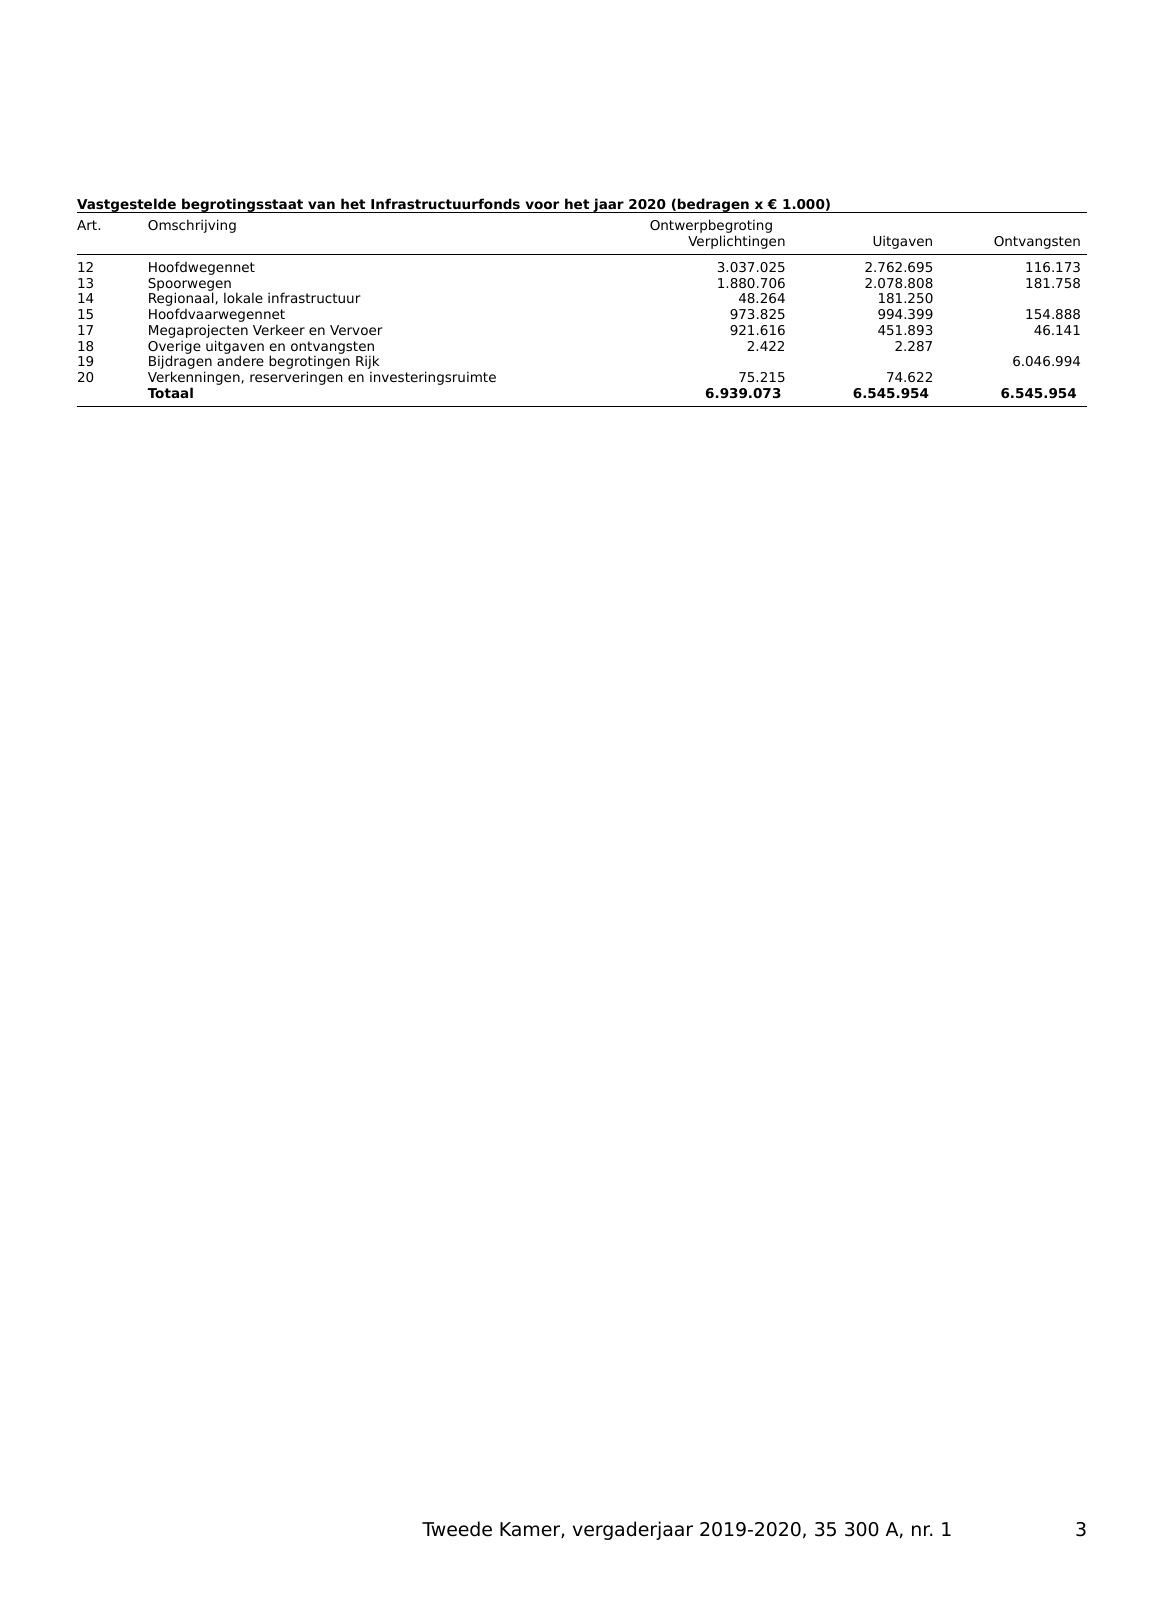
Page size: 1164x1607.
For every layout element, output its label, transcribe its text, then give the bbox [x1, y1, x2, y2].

table_cell 20 [77, 370, 142, 386]
table_cell 12 [77, 255, 142, 276]
table_cell 75.215 [644, 370, 791, 386]
table_cell 3.037.025 [644, 255, 791, 276]
table_cell [142, 234, 644, 254]
table_cell Megaprojecten Verkeer en Vervoer [142, 323, 644, 338]
table_cell Uitgaven [791, 234, 939, 254]
table_cell 6.939.073 [644, 386, 791, 406]
table_cell 14 [77, 291, 142, 307]
table_cell Hoofdvaarwegennet [142, 307, 644, 323]
table_cell 2.078.808 [791, 276, 939, 291]
table_cell Bijdragen andere begrotingen Rijk [142, 354, 644, 370]
table_cell 2.287 [791, 339, 939, 354]
table_cell [791, 354, 939, 370]
table_cell 74.622 [791, 370, 939, 386]
table_cell Regionaal, lokale infrastructuur [142, 291, 644, 307]
table_cell 181.250 [791, 291, 939, 307]
table_cell 18 [77, 339, 142, 354]
table_cell Hoofdwegennet [142, 255, 644, 276]
table_cell 6.545.954 [791, 386, 939, 406]
table_cell 48.264 [644, 291, 791, 307]
table_cell 6.046.994 [939, 354, 1087, 370]
table_cell 19 [77, 354, 142, 370]
table_cell 994.399 [791, 307, 939, 323]
table_cell 6.545.954 [939, 386, 1087, 406]
table_cell Ontwerpbegroting [644, 213, 1087, 234]
table_cell [939, 291, 1087, 307]
table_cell 973.825 [644, 307, 791, 323]
table_cell Totaal [142, 386, 644, 406]
table_header Vastgestelde begrotingsstaat van het Infrastructuurfonds voor het jaar 2020 (bedragen x € 1.000) [77, 196, 1087, 212]
table_cell 921.616 [644, 323, 791, 338]
table_cell [939, 339, 1087, 354]
table_cell 2.762.695 [791, 255, 939, 276]
table_cell Overige uitgaven en ontvangsten [142, 339, 644, 354]
table_cell 181.758 [939, 276, 1087, 291]
table_cell [939, 370, 1087, 386]
table_cell 17 [77, 323, 142, 338]
table_cell [77, 234, 142, 254]
table_cell 451.893 [791, 323, 939, 338]
table_cell Art. [77, 213, 142, 234]
table_cell 2.422 [644, 339, 791, 354]
table_cell [77, 386, 142, 406]
table_cell Verplichtingen [644, 234, 791, 254]
table_cell 46.141 [939, 323, 1087, 338]
table_cell 116.173 [939, 255, 1087, 276]
table_cell 13 [77, 276, 142, 291]
table_cell Verkenningen, reserveringen en investeringsruimte [142, 370, 644, 386]
table_cell 154.888 [939, 307, 1087, 323]
table_cell Omschrijving [142, 213, 644, 234]
table_cell 15 [77, 307, 142, 323]
table_cell [644, 354, 791, 370]
table_cell Ontvangsten [939, 234, 1087, 254]
table_cell Spoorwegen [142, 276, 644, 291]
table_cell 1.880.706 [644, 276, 791, 291]
